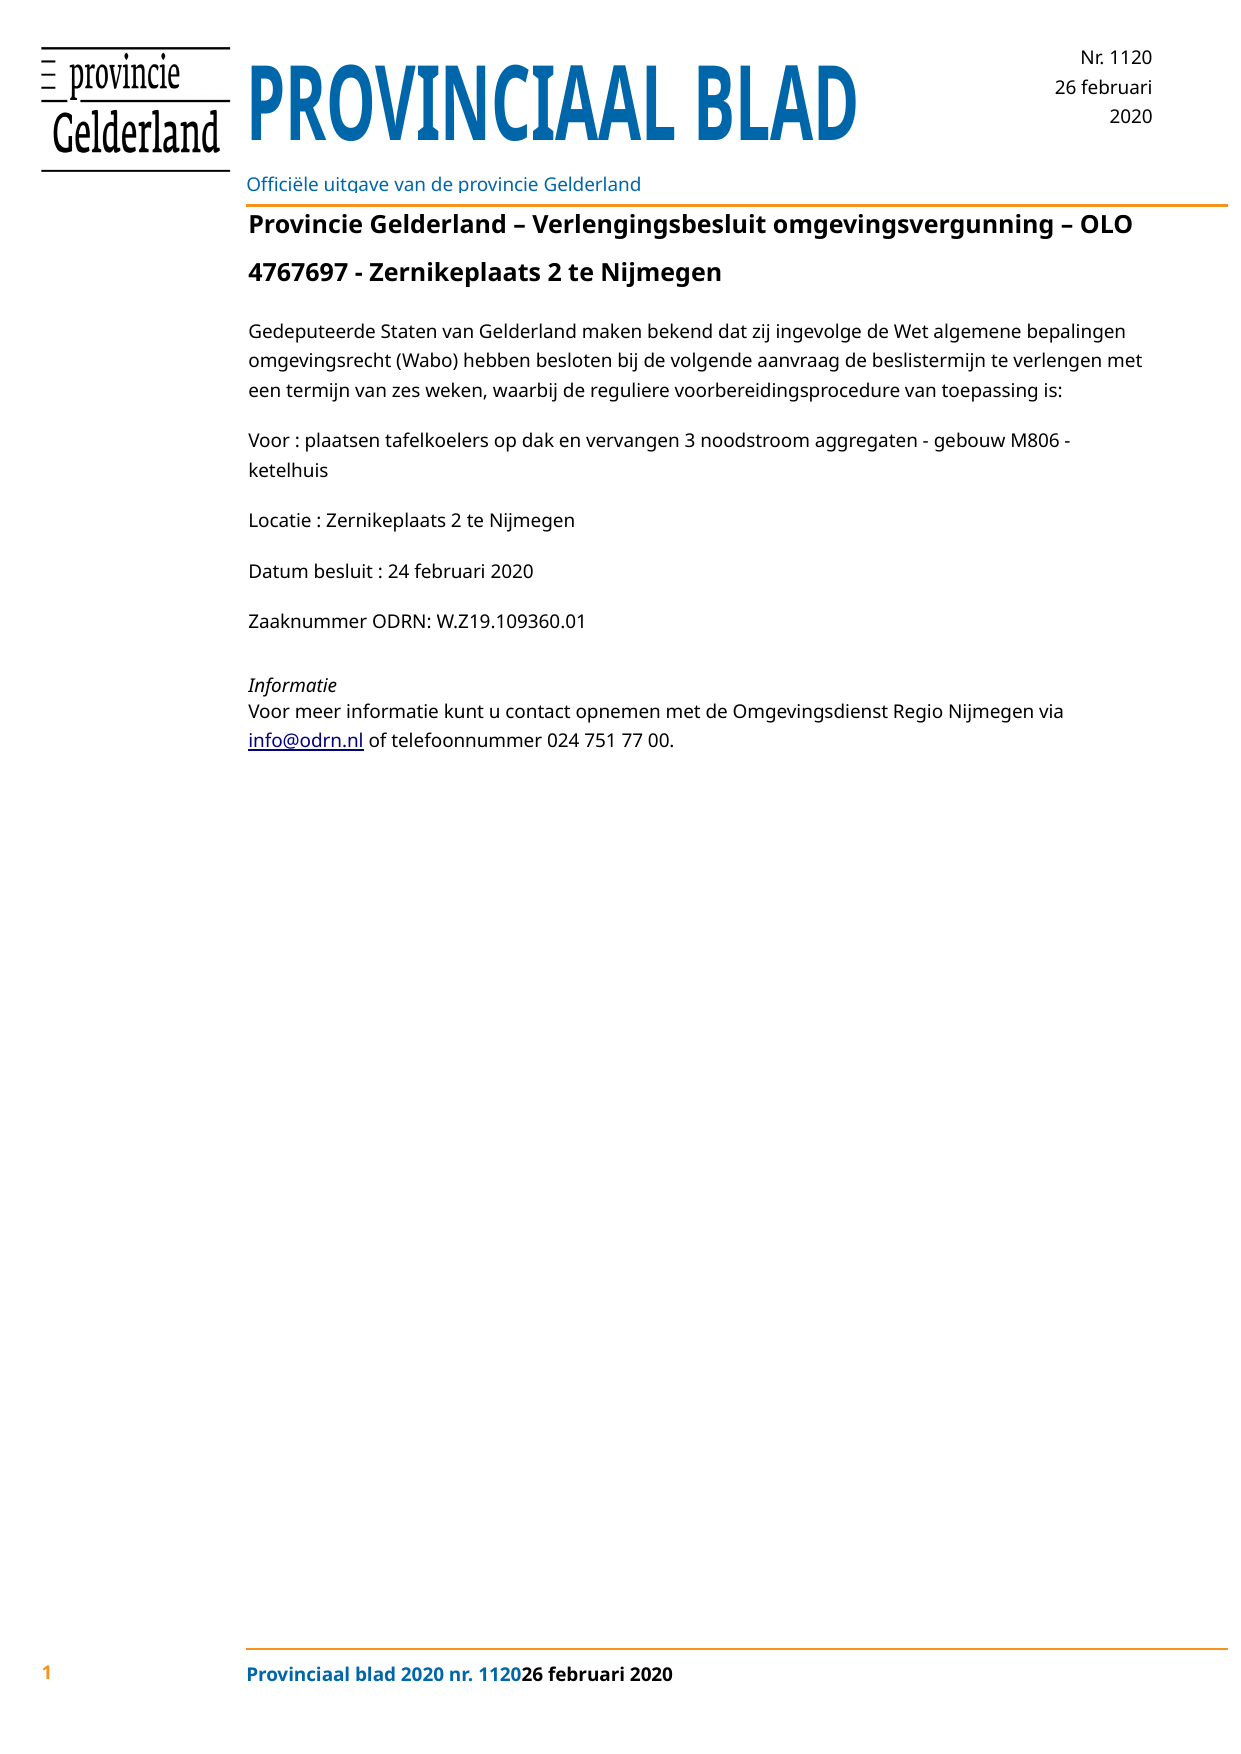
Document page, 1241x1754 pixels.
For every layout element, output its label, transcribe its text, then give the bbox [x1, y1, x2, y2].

text Voor : plaatsen tafelkoelers op dak en vervangen 3 noodstroom aggregaten - gebouw M806 - ketelhuis [248, 427, 1152, 483]
picture [41, 47, 231, 172]
text Provincie Gelderland – Verlengingsbesluit omgevingsvergunning – OLO 4767697 - Zernikeplaats 2 te Nijmegen [248, 207, 1152, 288]
text Informatie [248, 672, 1152, 698]
text Zaaknummer ODRN: W.Z19.109360.01 [248, 608, 1152, 634]
text Voor meer informatie kunt u contact opnemen met de Omgevingsdienst Regio Nijmegen via info@odrn.nl of telefoonnummer 024 751 77 00. [248, 698, 1152, 753]
text Locatie : Zernikeplaats 2 te Nijmegen [248, 507, 1152, 533]
text Gedeputeerde Staten van Gelderland maken bekend dat zij ingevolge de Wet algemene bepalingen omgevingsrecht (Wabo) hebben besloten bij de volgende aanvraag de beslistermijn te verlengen met een termijn van zes weken, waarbij de reguliere voorbereidingsprocedure van toepassing is: [248, 318, 1152, 403]
text Datum besluit : 24 februari 2020 [248, 558, 1152, 584]
